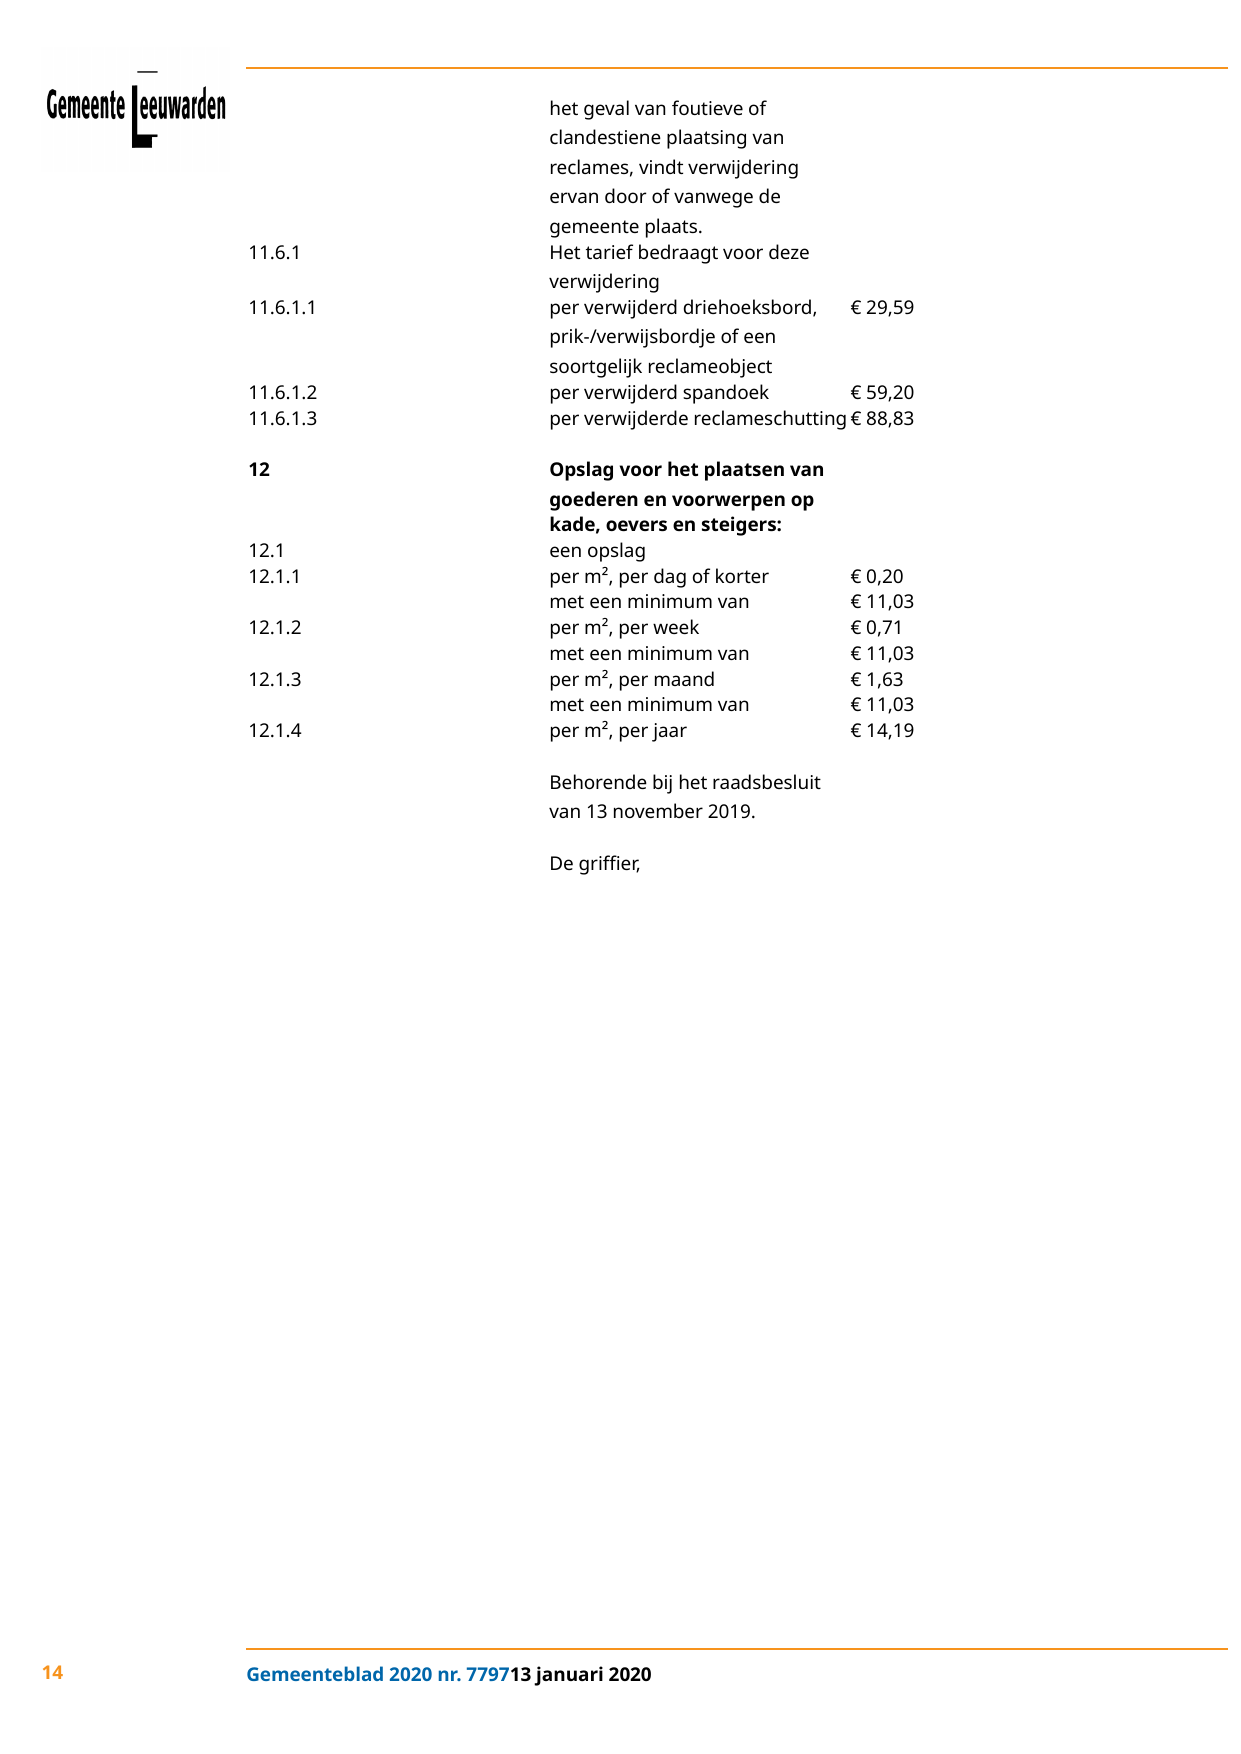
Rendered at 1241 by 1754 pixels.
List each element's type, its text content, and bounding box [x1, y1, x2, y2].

table_cell [850, 824, 1152, 850]
table_cell [549, 431, 850, 456]
table_cell met een minimum van [549, 640, 850, 666]
table_cell met een minimum van [549, 589, 850, 614]
table_cell [248, 589, 549, 614]
table_cell per verwijderd spandoek [549, 379, 850, 405]
table_cell [850, 239, 1152, 294]
table_cell 12.1.2 [248, 615, 549, 640]
table_cell [850, 512, 1152, 537]
table_cell [248, 431, 549, 456]
table_cell per m², per dag of korter [549, 563, 850, 589]
table_cell [248, 640, 549, 666]
table_cell [850, 95, 1152, 239]
table_cell € 29,59 [850, 294, 1152, 379]
table_cell kade, oevers en steigers: [549, 512, 850, 537]
table_cell € 11,03 [850, 692, 1152, 717]
table_cell € 88,83 [850, 405, 1152, 431]
table_cell [850, 537, 1152, 563]
table_cell 12.1.1 [248, 563, 549, 589]
table_cell € 0,20 [850, 563, 1152, 589]
table_cell 12.1.3 [248, 666, 549, 692]
table_cell € 11,03 [850, 589, 1152, 614]
table_cell [549, 824, 850, 850]
table_cell [248, 692, 549, 717]
table_cell [248, 743, 549, 769]
table_cell Opslag voor het plaatsen van goederen en voorwerpen op [549, 456, 850, 512]
table_cell met een minimum van [549, 692, 850, 717]
table_cell 12 [248, 456, 549, 512]
table_cell 12.1 [248, 537, 549, 563]
table_cell per m², per maand [549, 666, 850, 692]
table_cell € 11,03 [850, 640, 1152, 666]
table_cell Behorende bij het raadsbesluit van 13 november 2019. [549, 769, 850, 824]
picture [41, 47, 231, 172]
table_cell [850, 743, 1152, 769]
table_cell [549, 743, 850, 769]
table_cell 11.6.1 [248, 239, 549, 294]
table_cell per verwijderde reclameschutting [549, 405, 850, 431]
table_cell [850, 850, 1152, 876]
table_cell 11.6.1.3 [248, 405, 549, 431]
table_cell 11.6.1.2 [248, 379, 549, 405]
table_cell [248, 512, 549, 537]
table_cell € 0,71 [850, 615, 1152, 640]
table_cell De griffier, [549, 850, 850, 876]
table_cell [248, 769, 549, 824]
table_cell € 59,20 [850, 379, 1152, 405]
table_cell [850, 769, 1152, 824]
table_cell € 14,19 [850, 718, 1152, 743]
table_cell per m², per jaar [549, 718, 850, 743]
table_cell [850, 431, 1152, 456]
table_cell [850, 456, 1152, 512]
table_cell het geval van foutieve of clandestiene plaatsing van reclames, vindt verwijdering ervan door of vanwege de gemeente plaats. [549, 95, 850, 239]
table_cell [248, 95, 549, 239]
table_cell per verwijderd driehoeksbord, prik-/verwijsbordje of een soortgelijk reclameobject [549, 294, 850, 379]
table_cell per m², per week [549, 615, 850, 640]
table_cell Het tarief bedraagt voor deze verwijdering [549, 239, 850, 294]
table_cell [248, 824, 549, 850]
table_cell 11.6.1.1 [248, 294, 549, 379]
table_cell 12.1.4 [248, 718, 549, 743]
table_cell € 1,63 [850, 666, 1152, 692]
table_cell een opslag [549, 537, 850, 563]
table_cell [248, 850, 549, 876]
